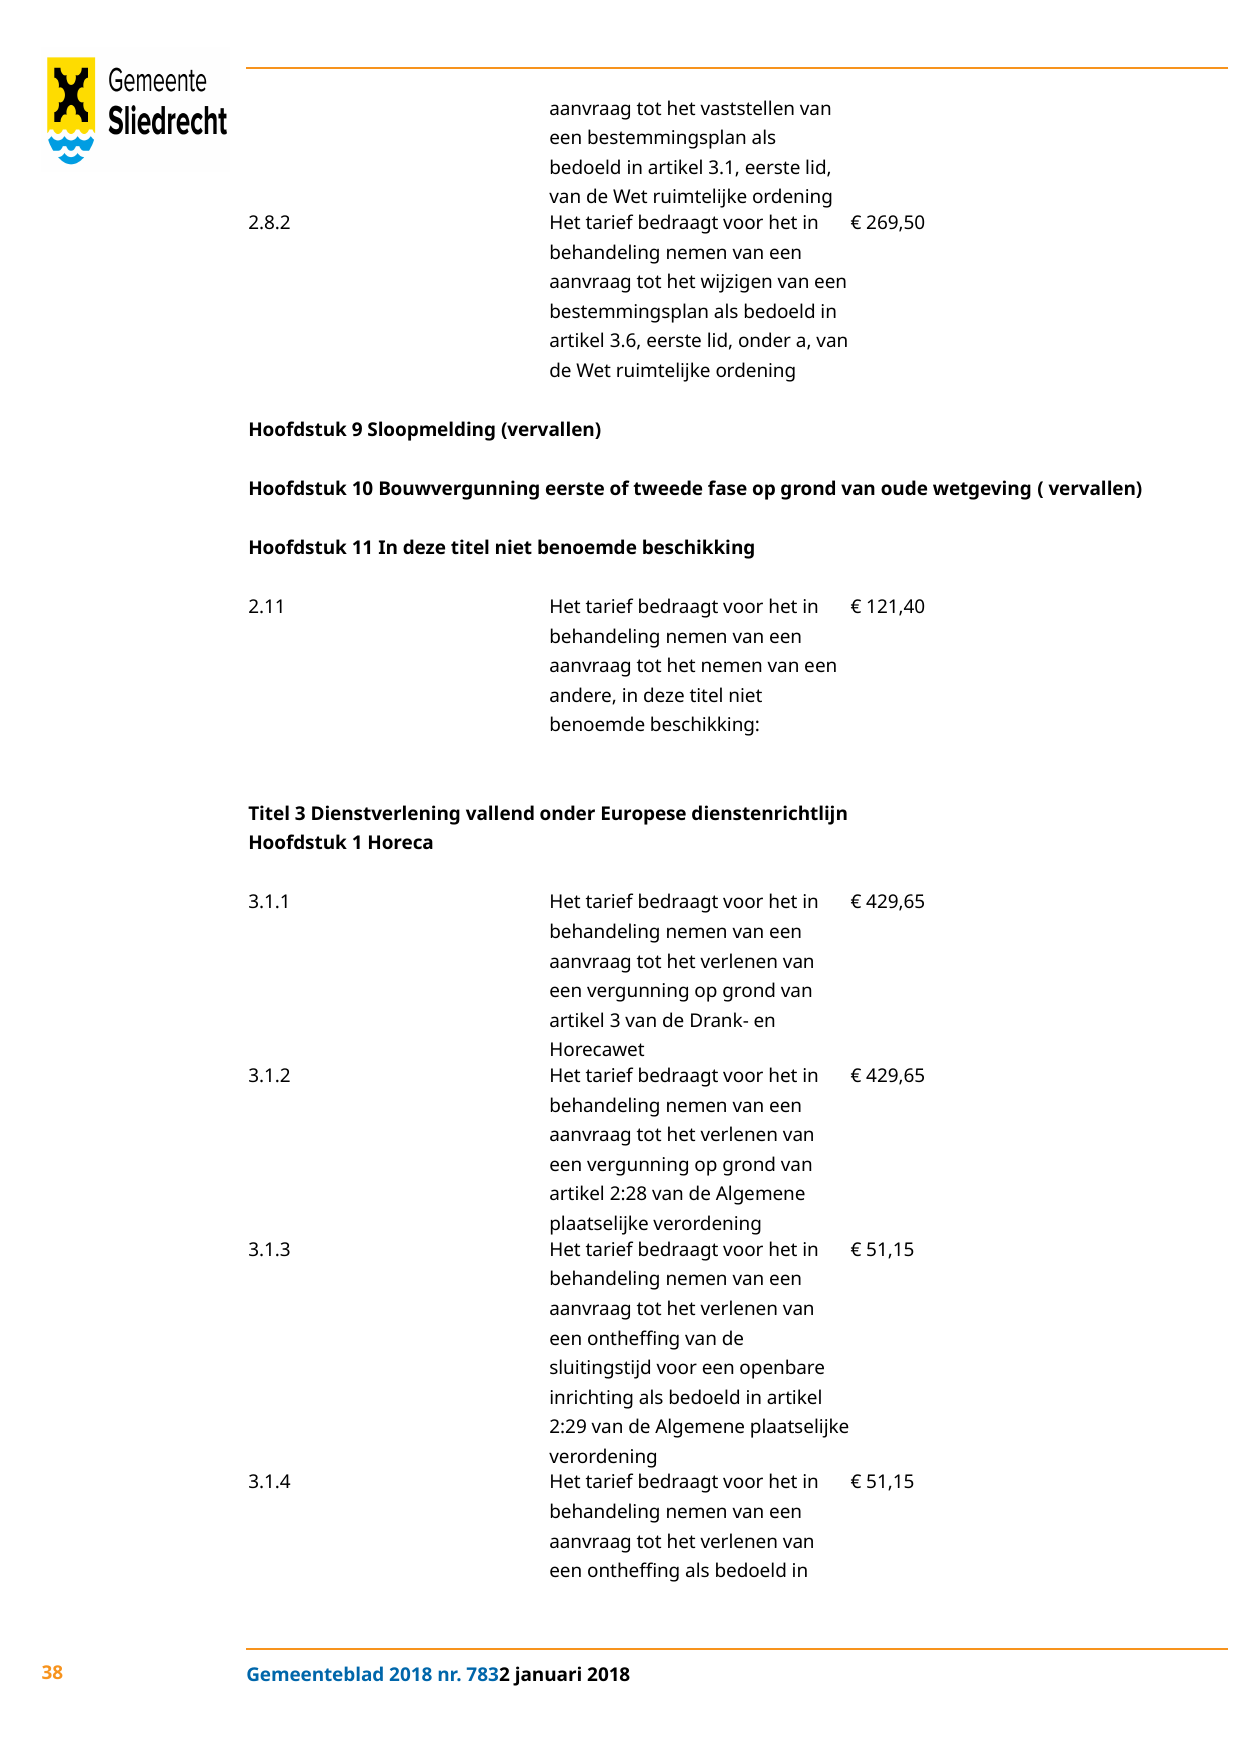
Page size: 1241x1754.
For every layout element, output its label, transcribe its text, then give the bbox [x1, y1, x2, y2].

table_cell 3.1.4 [248, 1469, 549, 1583]
table_cell 3.1.2 [248, 1062, 549, 1236]
table_header € 121,40 [850, 593, 1152, 737]
text Hoofdstuk 1 Horeca [248, 829, 1152, 855]
table_header € 429,65 [850, 889, 1152, 1062]
table_cell Het tarief bedraagt voor het in behandeling nemen van een aanvraag tot het wijzigen van een bestemmingsplan als bedoeld in artikel 3.6, eerste lid, onder a, van de Wet ruimtelijke ordening [549, 209, 850, 383]
table_cell Het tarief bedraagt voor het in behandeling nemen van een aanvraag tot het verlenen van een ontheffing als bedoeld in [549, 1469, 850, 1583]
table_cell 3.1.3 [248, 1236, 549, 1469]
table_header [850, 95, 1152, 209]
table_cell € 269,50 [850, 209, 1152, 383]
table_header Het tarief bedraagt voor het in behandeling nemen van een aanvraag tot het verlenen van een vergunning op grond van artikel 3 van de Drank- en Horecawet [549, 889, 850, 1062]
text Hoofdstuk 9 Sloopmelding (vervallen) [248, 416, 1152, 441]
table_cell 2.8.2 [248, 209, 549, 383]
table_cell € 51,15 [850, 1469, 1152, 1583]
table_header [248, 95, 549, 209]
table_header 2.11 [248, 593, 549, 737]
table_header 3.1.1 [248, 889, 549, 1062]
text Hoofdstuk 11 In deze titel niet benoemde beschikking [248, 534, 1152, 560]
text Titel 3 Dienstverlening vallend onder Europese dienstenrichtlijn [248, 800, 1152, 826]
table_cell Het tarief bedraagt voor het in behandeling nemen van een aanvraag tot het verlenen van een ontheffing van de sluitingstijd voor een openbare inrichting als bedoeld in artikel 2:29 van de Algemene plaatselijke verordening [549, 1236, 850, 1469]
table_cell € 429,65 [850, 1062, 1152, 1236]
table_header Het tarief bedraagt voor het in behandeling nemen van een aanvraag tot het nemen van een andere, in deze titel niet benoemde beschikking: [549, 593, 850, 737]
table_header aanvraag tot het vaststellen van een bestemmingsplan als bedoeld in artikel 3.1, eerste lid, van de Wet ruimtelijke ordening [549, 95, 850, 209]
picture [41, 47, 231, 172]
table_cell Het tarief bedraagt voor het in behandeling nemen van een aanvraag tot het verlenen van een vergunning op grond van artikel 2:28 van de Algemene plaatselijke verordening [549, 1062, 850, 1236]
table_cell € 51,15 [850, 1236, 1152, 1469]
text Hoofdstuk 10 Bouwvergunning eerste of tweede fase op grond van oude wetgeving ( vervallen) [248, 475, 1152, 501]
